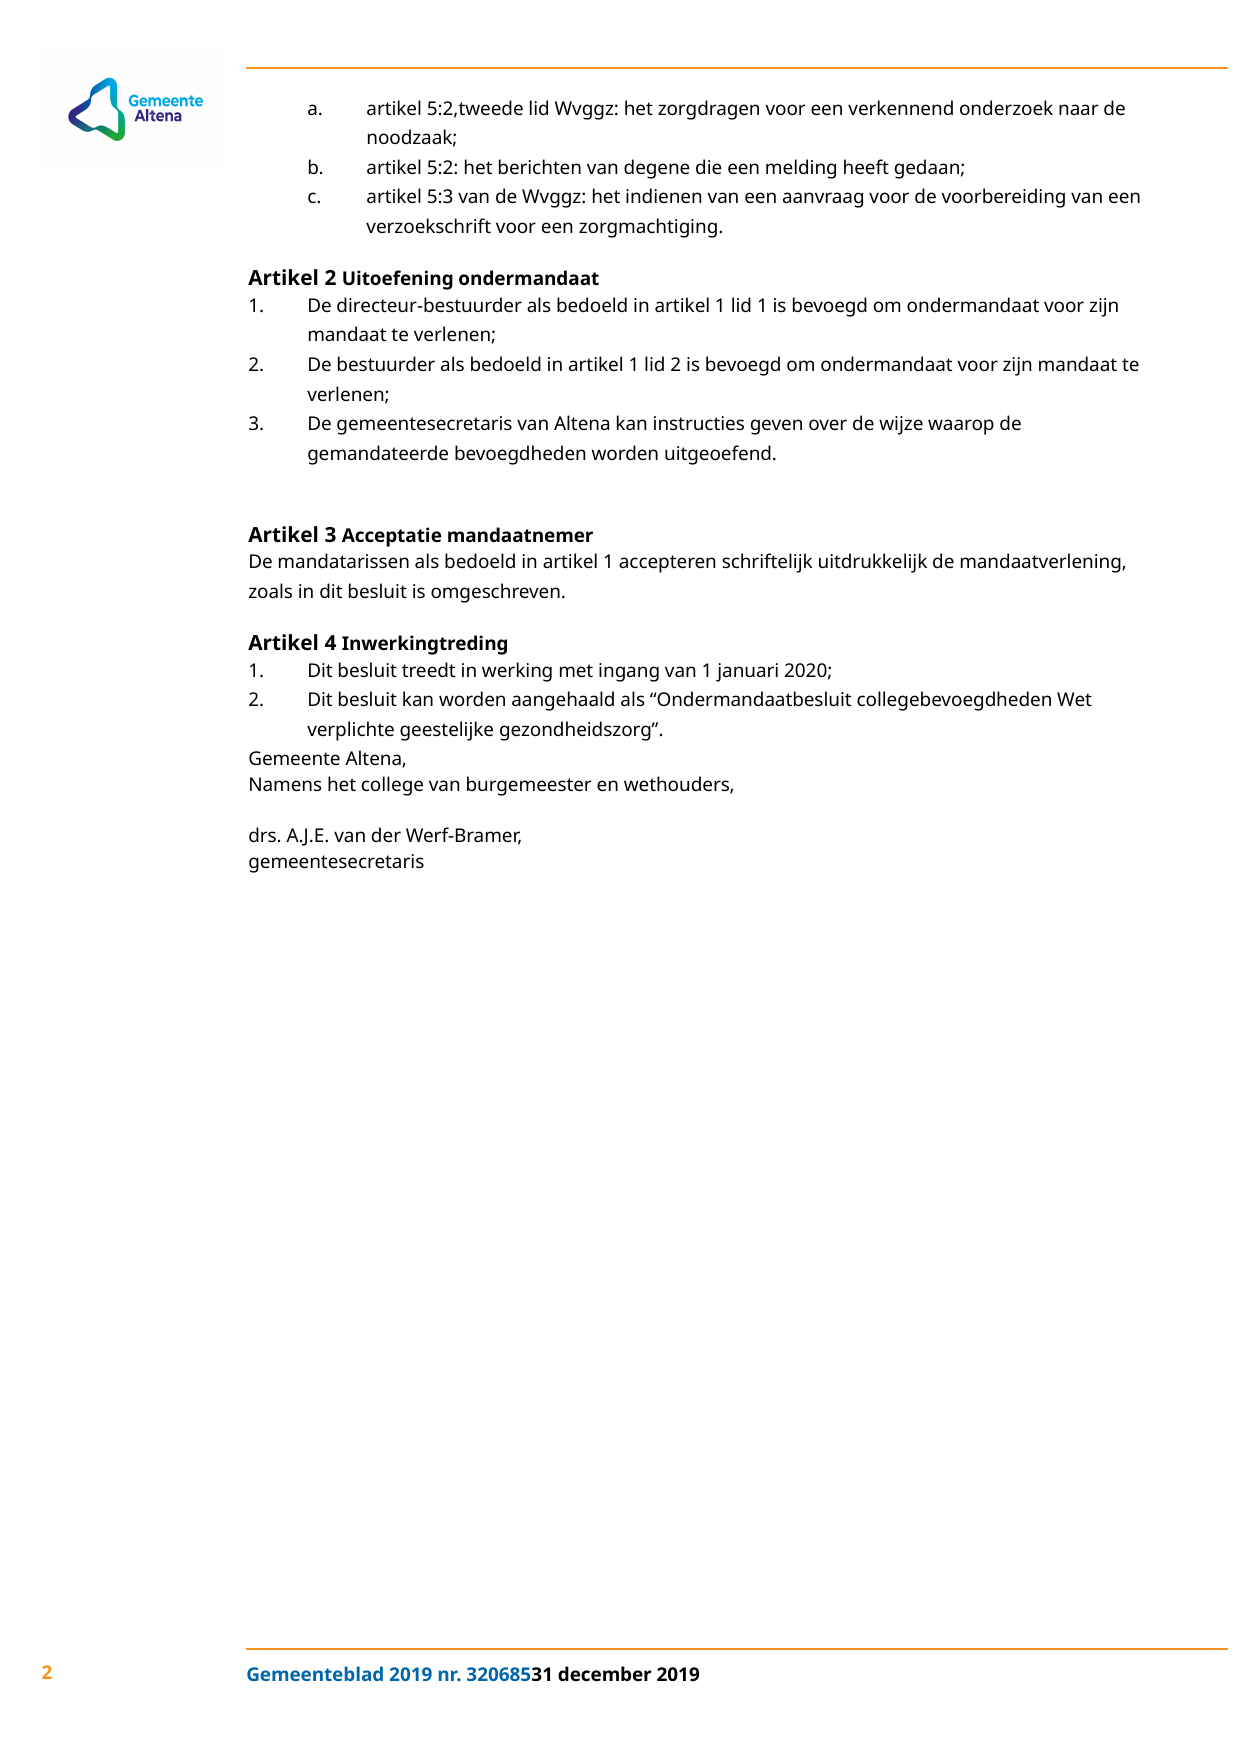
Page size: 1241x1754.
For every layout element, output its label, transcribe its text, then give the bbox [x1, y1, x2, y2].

list artikel 5:3 van de Wvggz: het indienen van een aanvraag voor de voorbereiding van een verzoekschrift voor een zorgmachtiging. [307, 183, 1152, 239]
text De mandatarissen als bedoeld in artikel 1 accepteren schriftelijk uitdrukkelijk de mandaatverlening, zoals in dit besluit is omgeschreven. [248, 548, 1152, 604]
list artikel 5:2,tweede lid Wvggz: het zorgdragen voor een verkennend onderzoek naar de noodzaak; [307, 95, 1152, 150]
list De directeur-bestuurder als bedoeld in artikel 1 lid 1 is bevoegd om ondermandaat voor zijn mandaat te verlenen; [248, 292, 1152, 347]
list De bestuurder als bedoeld in artikel 1 lid 2 is bevoegd om ondermandaat voor zijn mandaat te verlenen; [248, 351, 1152, 406]
list Dit besluit kan worden aangehaald als “Ondermandaatbesluit collegebevoegdheden Wet verplichte geestelijke gezondheidszorg”. [248, 686, 1152, 742]
picture [41, 47, 231, 172]
text gemeentesecretaris [248, 848, 1152, 874]
text drs. A.J.E. van der Werf-Bramer, [248, 823, 1152, 848]
text Artikel 3 Acceptatie mandaatnemer [248, 520, 1152, 548]
list Dit besluit treedt in werking met ingang van 1 januari 2020; [248, 657, 1152, 682]
text Artikel 4 Inwerkingtreding [248, 628, 1152, 657]
list artikel 5:2: het berichten van degene die een melding heeft gedaan; [307, 154, 1152, 180]
list De gemeentesecretaris van Altena kan instructies geven over de wijze waarop de gemandateerde bevoegdheden worden uitgeoefend. [248, 410, 1152, 466]
text Gemeente Altena, [248, 746, 1152, 771]
text Artikel 2 Uitoefening ondermandaat [248, 263, 1152, 292]
text Namens het college van burgemeester en wethouders, [248, 771, 1152, 797]
